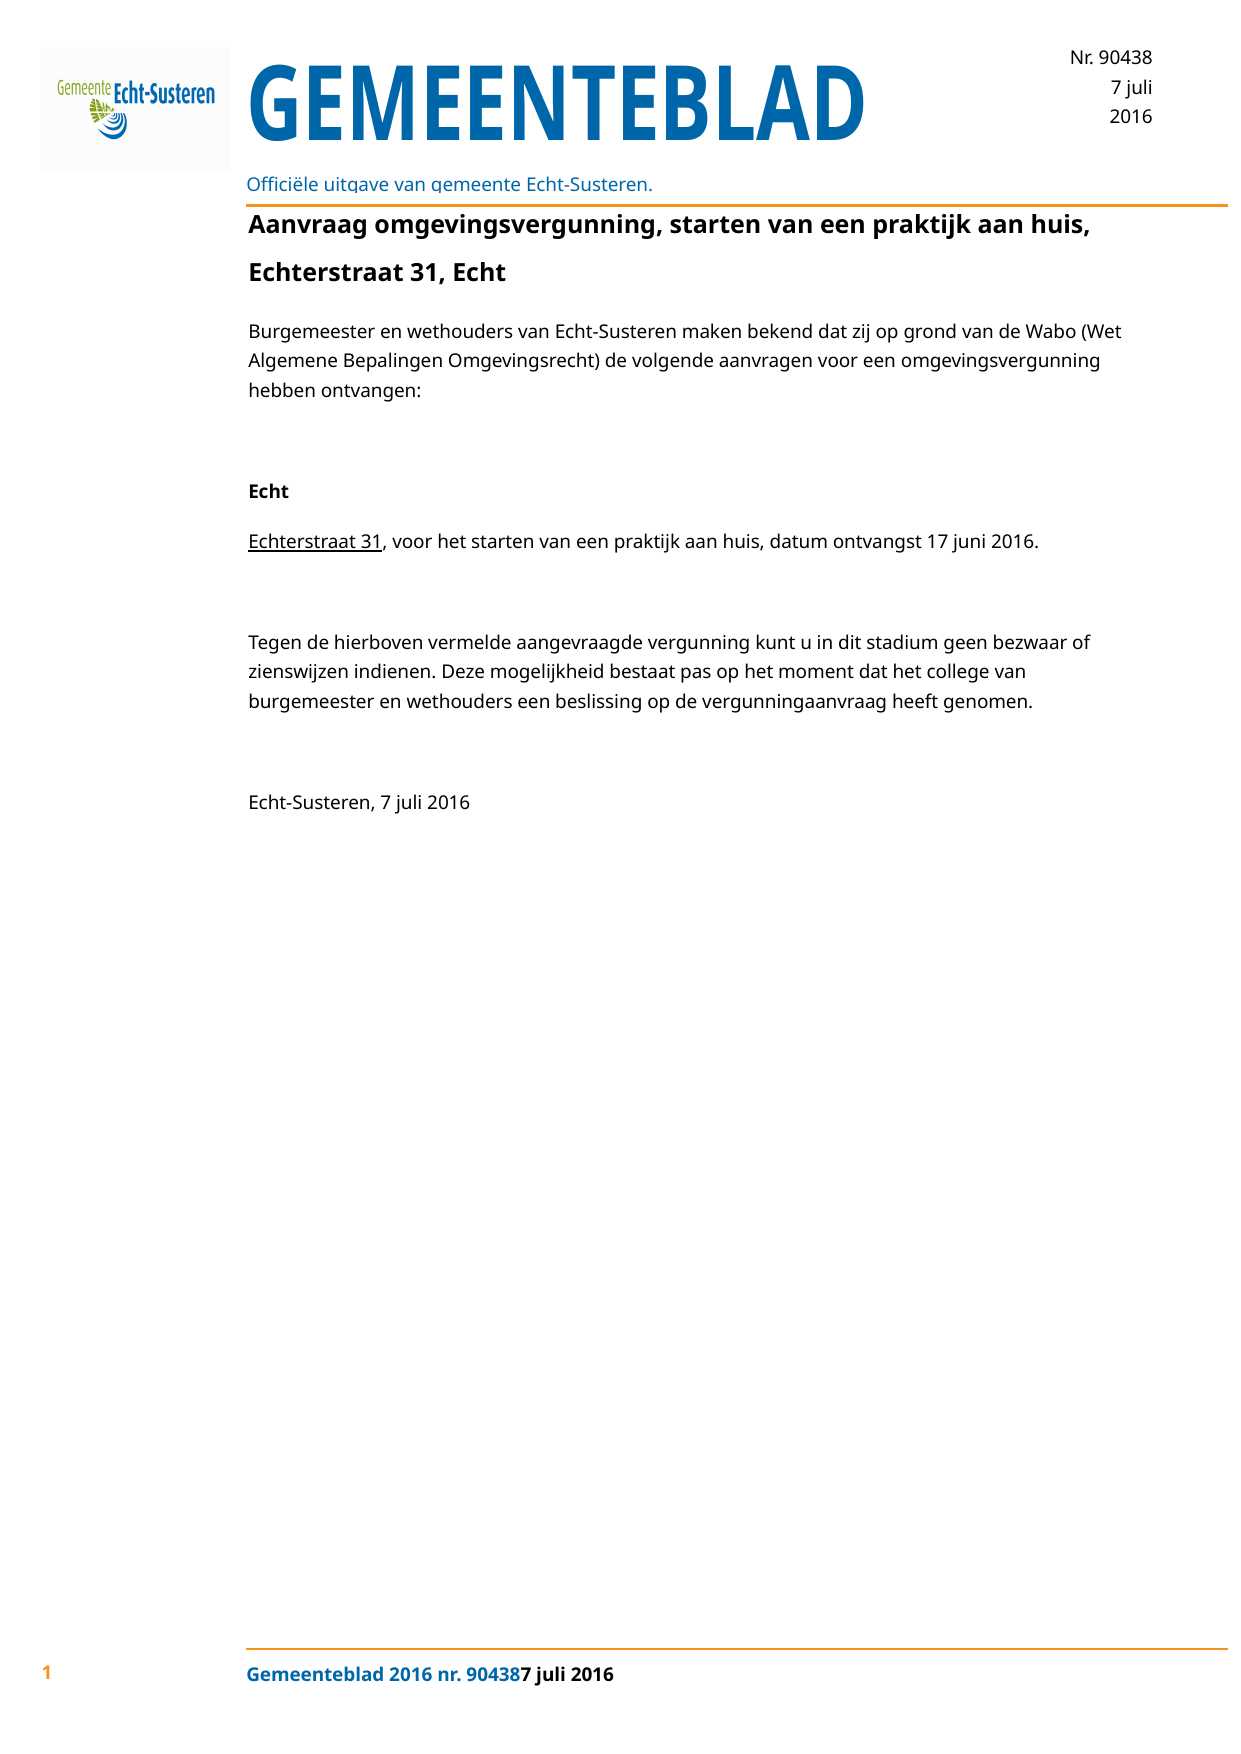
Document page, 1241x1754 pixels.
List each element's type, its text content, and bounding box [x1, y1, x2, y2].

text Burgemeester en wethouders van Echt-Susteren maken bekend dat zij op grond van de Wabo (Wet Algemene Bepalingen Omgevingsrecht) de volgende aanvragen voor een omgevingsvergunning hebben ontvangen: [248, 318, 1152, 403]
picture [41, 47, 231, 172]
text Echt-Susteren, 7 juli 2016 [248, 789, 1152, 815]
text Aanvraag omgevingsvergunning, starten van een praktijk aan huis, Echterstraat 31, Echt [248, 207, 1152, 288]
text Tegen de hierboven vermelde aangevraagde vergunning kunt u in dit stadium geen bezwaar of zienswijzen indienen. Deze mogelijkheid bestaat pas op het moment dat het college van burgemeester en wethouders een beslissing op de vergunningaanvraag heeft genomen. [248, 629, 1152, 714]
text Echterstraat 31, voor het starten van een praktijk aan huis, datum ontvangst 17 juni 2016. [248, 528, 1152, 554]
text Echt [248, 478, 1152, 504]
